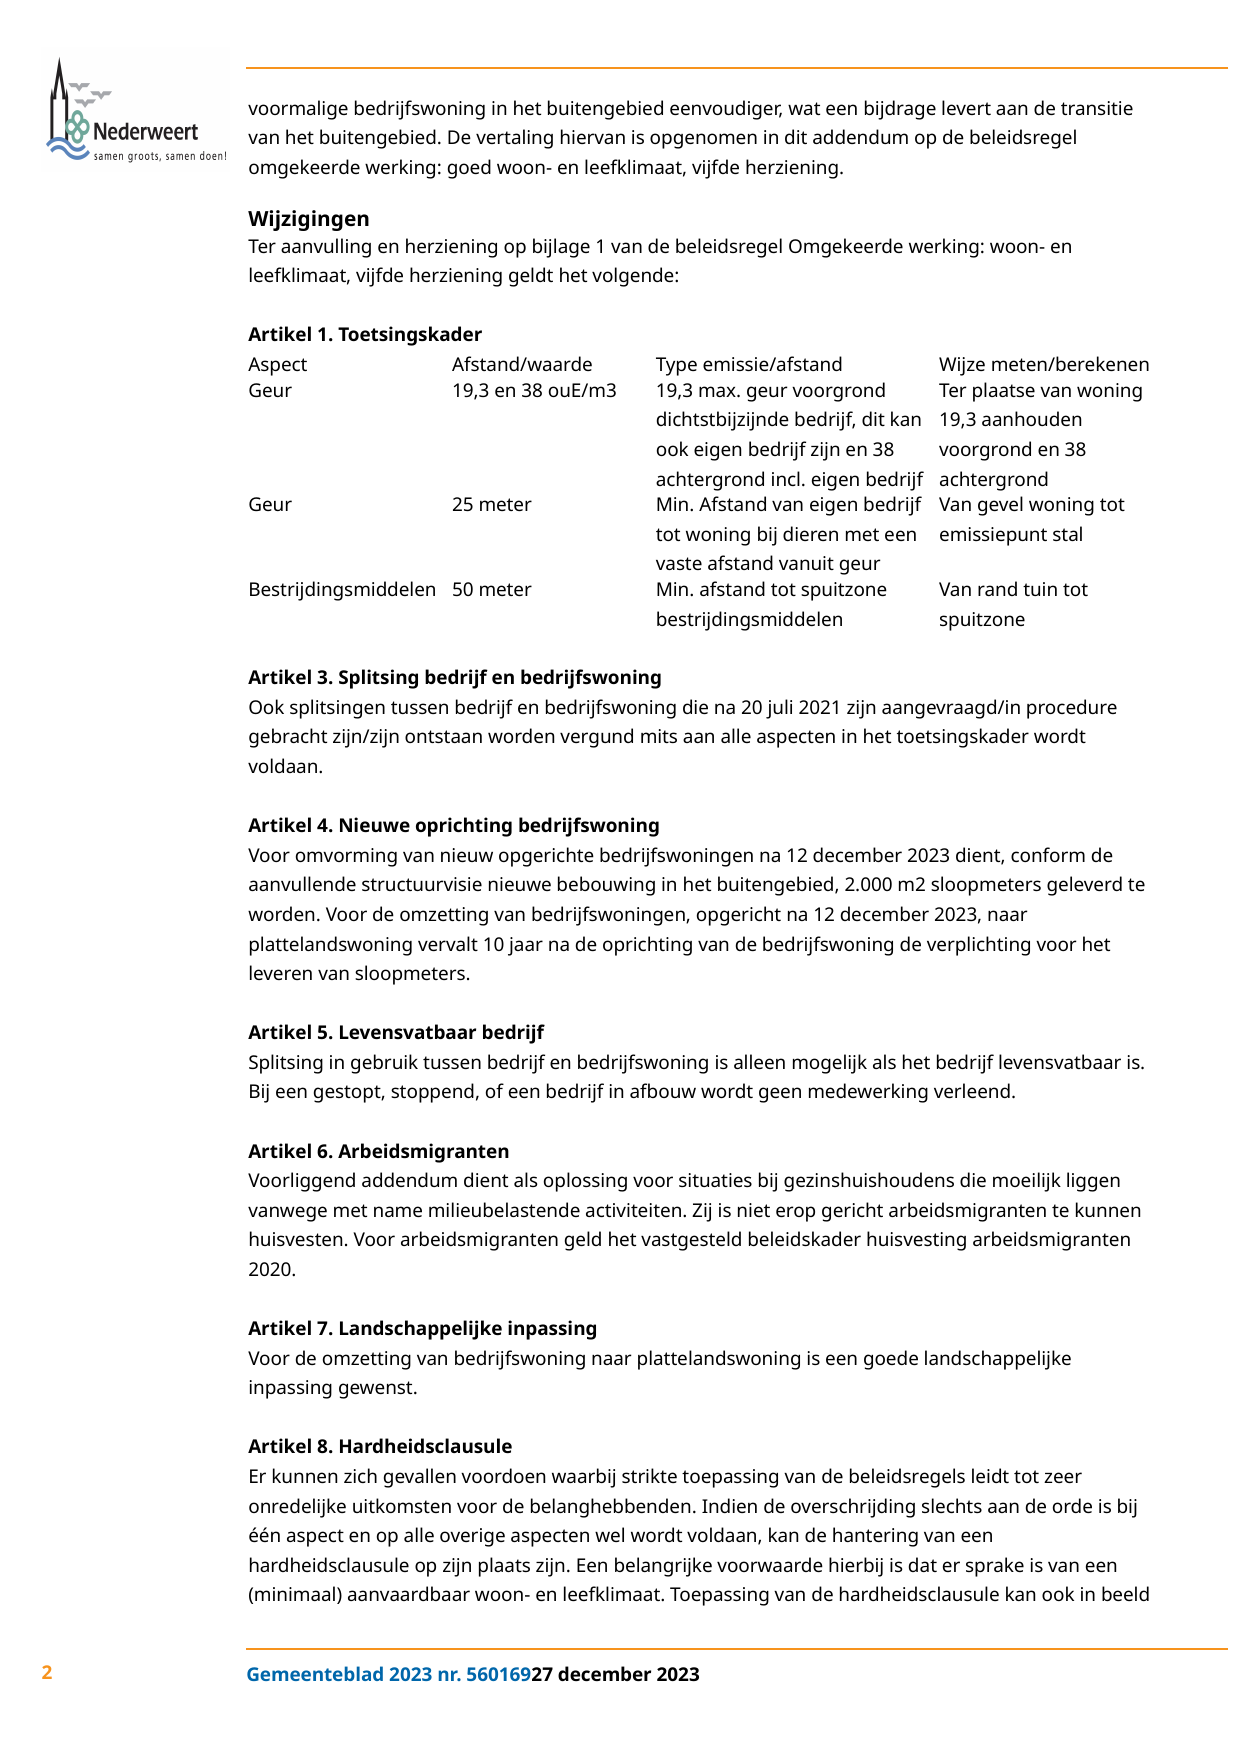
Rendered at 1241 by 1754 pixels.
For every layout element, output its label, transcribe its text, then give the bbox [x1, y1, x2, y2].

table_cell 25 meter [452, 491, 656, 576]
text Voor de omzetting van bedrijfswoning naar plattelandswoning is een goede landschappelijke inpassing gewenst. [248, 1345, 1152, 1400]
table_cell Ter plaatse van woning 19,3 aanhouden voorgrond en 38 achtergrond [939, 377, 1152, 491]
text Er kunnen zich gevallen voordoen waarbij strikte toepassing van de beleidsregels leidt tot zeer onredelijke uitkomsten voor de belanghebbenden. Indien de overschrijding slechts aan de orde is bij één aspect en op alle overige aspecten wel wordt voldaan, kan de hantering van een hardheidsclausule op zijn plaats zijn. Een belangrijke voorwaarde hierbij is dat er sprake is van een (minimaal) aanvaardbaar woon- en leefklimaat. Toepassing van de hardheidsclausule kan ook in beeld [248, 1463, 1152, 1607]
text Voor omvorming van nieuw opgerichte bedrijfswoningen na 12 december 2023 dient, conform de aanvullende structuurvisie nieuwe bebouwing in het buitengebied, 2.000 m2 sloopmeters geleverd te worden. Voor de omzetting van bedrijfswoningen, opgericht na 12 december 2023, naar plattelandswoning vervalt 10 jaar na de oprichting van de bedrijfswoning de verplichting voor het leveren van sloopmeters. [248, 842, 1152, 986]
table_header Afstand/waarde [452, 351, 656, 377]
table_cell 19,3 en 38 ouE/m3 [452, 377, 656, 491]
table_cell 19,3 max. geur voorgrond dichtstbijzijnde bedrijf, dit kan ook eigen bedrijf zijn en 38 achtergrond incl. eigen bedrijf [656, 377, 939, 491]
text Voorliggend addendum dient als oplossing voor situaties bij gezinshuishoudens die moeilijk liggen vanwege met name milieubelastende activiteiten. Zij is niet erop gericht arbeidsmigranten te kunnen huisvesten. Voor arbeidsmigranten geld het vastgesteld beleidskader huisvesting arbeidsmigranten 2020. [248, 1167, 1152, 1282]
table_cell Min. Afstand van eigen bedrijf tot woning bij dieren met een vaste afstand vanuit geur [656, 491, 939, 576]
text Wijzigingen [248, 204, 1152, 233]
text Artikel 7. Landschappelijke inpassing [248, 1315, 1152, 1341]
text Artikel 1. Toetsingskader [248, 322, 1152, 347]
text Artikel 6. Arbeidsmigranten [248, 1138, 1152, 1163]
text Artikel 3. Splitsing bedrijf en bedrijfswoning [248, 664, 1152, 690]
table_cell Min. afstand tot spuitzone bestrijdingsmiddelen [656, 576, 939, 632]
table_cell Van gevel woning tot emissiepunt stal [939, 491, 1152, 576]
table_header Type emissie/afstand [656, 351, 939, 377]
table_cell Bestrijdingsmiddelen [248, 576, 452, 632]
table_cell Geur [248, 491, 452, 576]
text Splitsing in gebruik tussen bedrijf en bedrijfswoning is alleen mogelijk als het bedrijf levensvatbaar is. Bij een gestopt, stoppend, of een bedrijf in afbouw wordt geen medewerking verleend. [248, 1049, 1152, 1104]
picture [41, 47, 231, 172]
text Artikel 8. Hardheidsclausule [248, 1434, 1152, 1459]
table_header Wijze meten/berekenen [939, 351, 1152, 377]
text Artikel 5. Levensvatbaar bedrijf [248, 1019, 1152, 1045]
text Ter aanvulling en herziening op bijlage 1 van de beleidsregel Omgekeerde werking: woon- en leefklimaat, vijfde herziening geldt het volgende: [248, 233, 1152, 288]
text Artikel 4. Nieuwe oprichting bedrijfswoning [248, 812, 1152, 838]
table_cell 50 meter [452, 576, 656, 632]
text Ook splitsingen tussen bedrijf en bedrijfswoning die na 20 juli 2021 zijn aangevraagd/in procedure gebracht zijn/zijn ontstaan worden vergund mits aan alle aspecten in het toetsingskader wordt voldaan. [248, 694, 1152, 779]
table_cell Van rand tuin tot spuitzone [939, 576, 1152, 632]
table_header Aspect [248, 351, 452, 377]
table_cell Geur [248, 377, 452, 491]
text voormalige bedrijfswoning in het buitengebied eenvoudiger, wat een bijdrage levert aan de transitie van het buitengebied. De vertaling hiervan is opgenomen in dit addendum op de beleidsregel omgekeerde werking: goed woon- en leefklimaat, vijfde herziening. [248, 95, 1152, 180]
